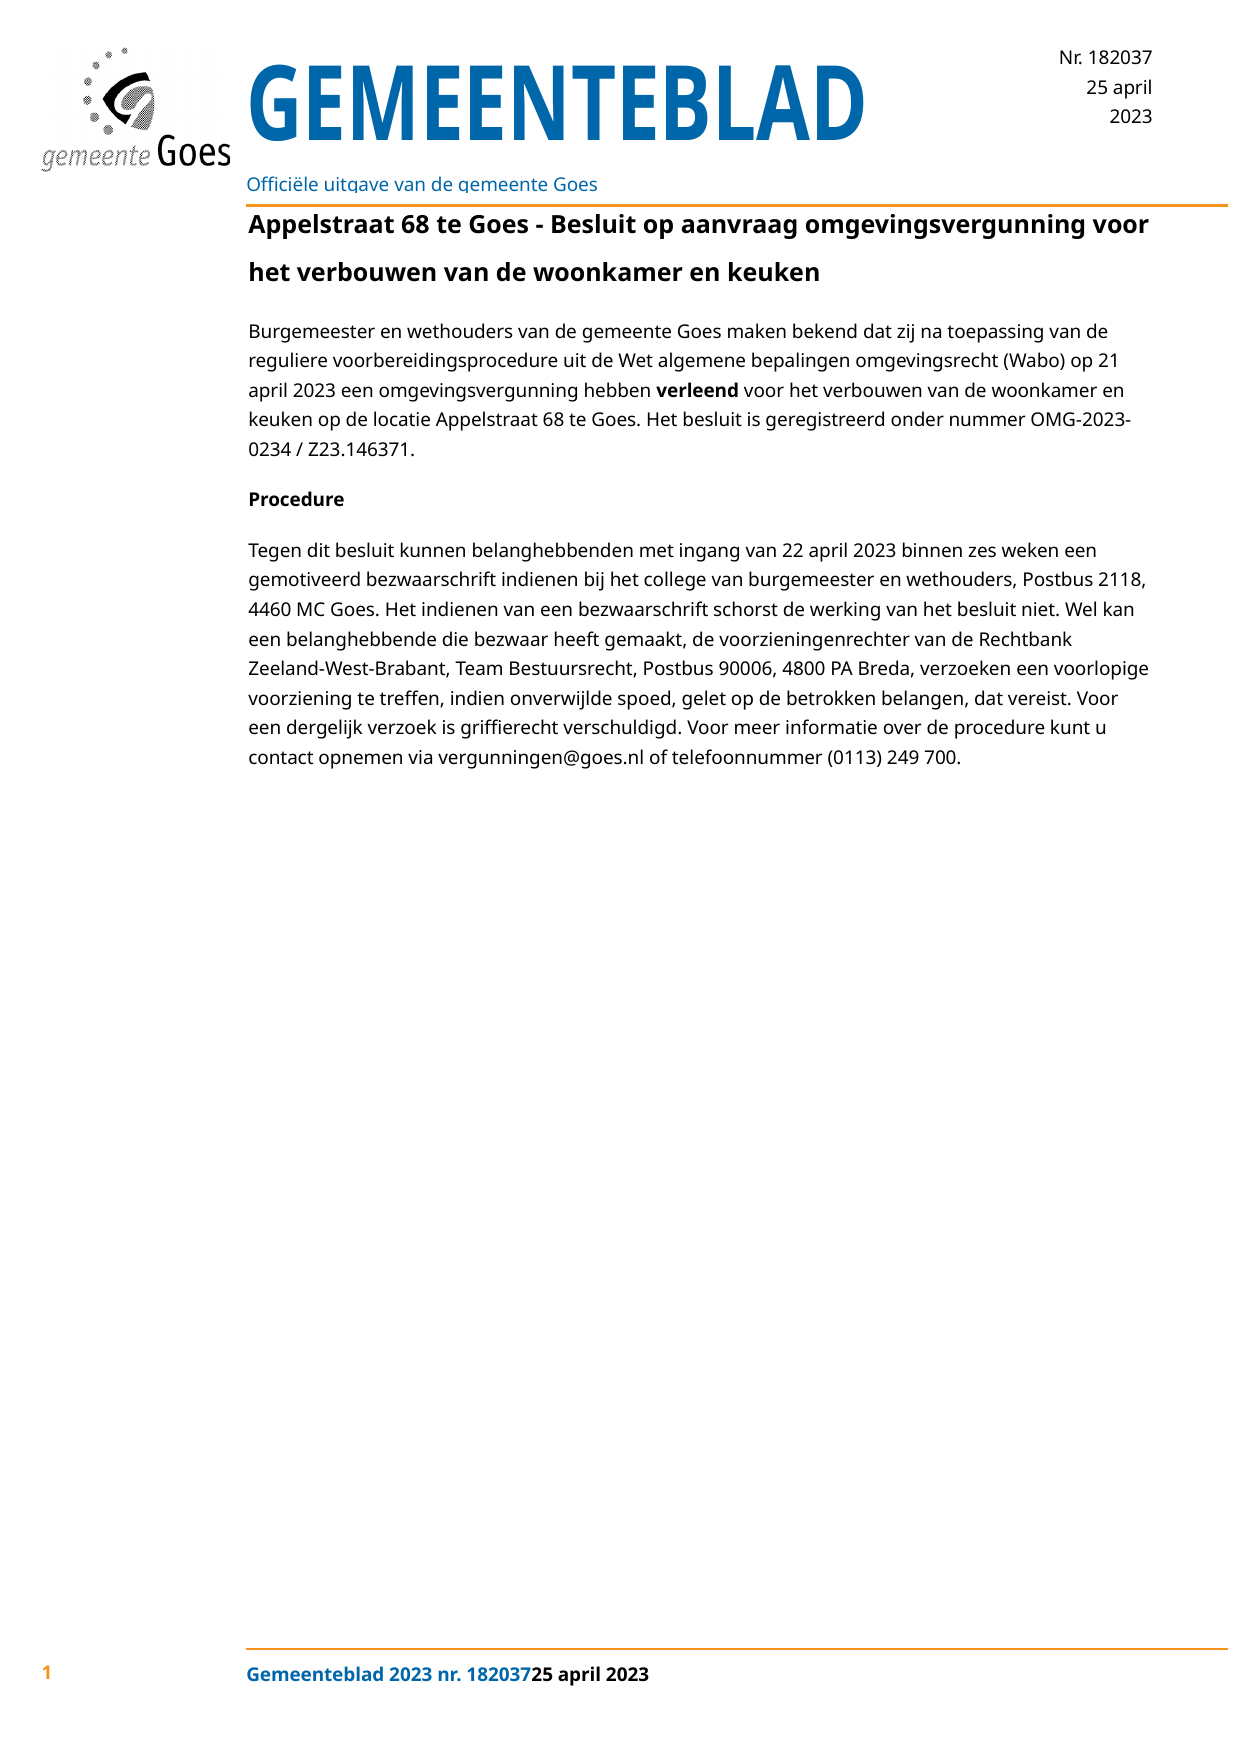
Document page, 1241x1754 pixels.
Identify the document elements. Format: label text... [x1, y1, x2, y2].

text Procedure [248, 487, 1152, 512]
text Tegen dit besluit kunnen belanghebbenden met ingang van 22 april 2023 binnen zes weken een gemotiveerd bezwaarschrift indienen bij het college van burgemeester en wethouders, Postbus 2118, 4460 MC Goes. Het indienen van een bezwaarschrift schorst de werking van het besluit niet. Wel kan een belanghebbende die bezwaar heeft gemaakt, de voorzieningenrechter van de Rechtbank Zeeland-West-Brabant, Team Bestuursrecht, Postbus 90006, 4800 PA Breda, verzoeken een voorlopige voorziening te treffen, indien onverwijlde spoed, gelet op de betrokken belangen, dat vereist. Voor een dergelijk verzoek is griffierecht verschuldigd. Voor meer informatie over de procedure kunt u contact opnemen via vergunningen@goes.nl of telefoonnummer (0113) 249 700. [248, 537, 1152, 770]
picture [41, 47, 231, 172]
text Burgemeester en wethouders van de gemeente Goes maken bekend dat zij na toepassing van de reguliere voorbereidingsprocedure uit de Wet algemene bepalingen omgevingsrecht (Wabo) op 21 april 2023 een omgevingsvergunning hebben verleend voor het verbouwen van de woonkamer en keuken op de locatie Appelstraat 68 te Goes. Het besluit is geregistreerd onder nummer OMG-2023-0234 / Z23.146371. [248, 318, 1152, 462]
text Appelstraat 68 te Goes - Besluit op aanvraag omgevingsvergunning voor het verbouwen van de woonkamer en keuken [248, 207, 1152, 288]
